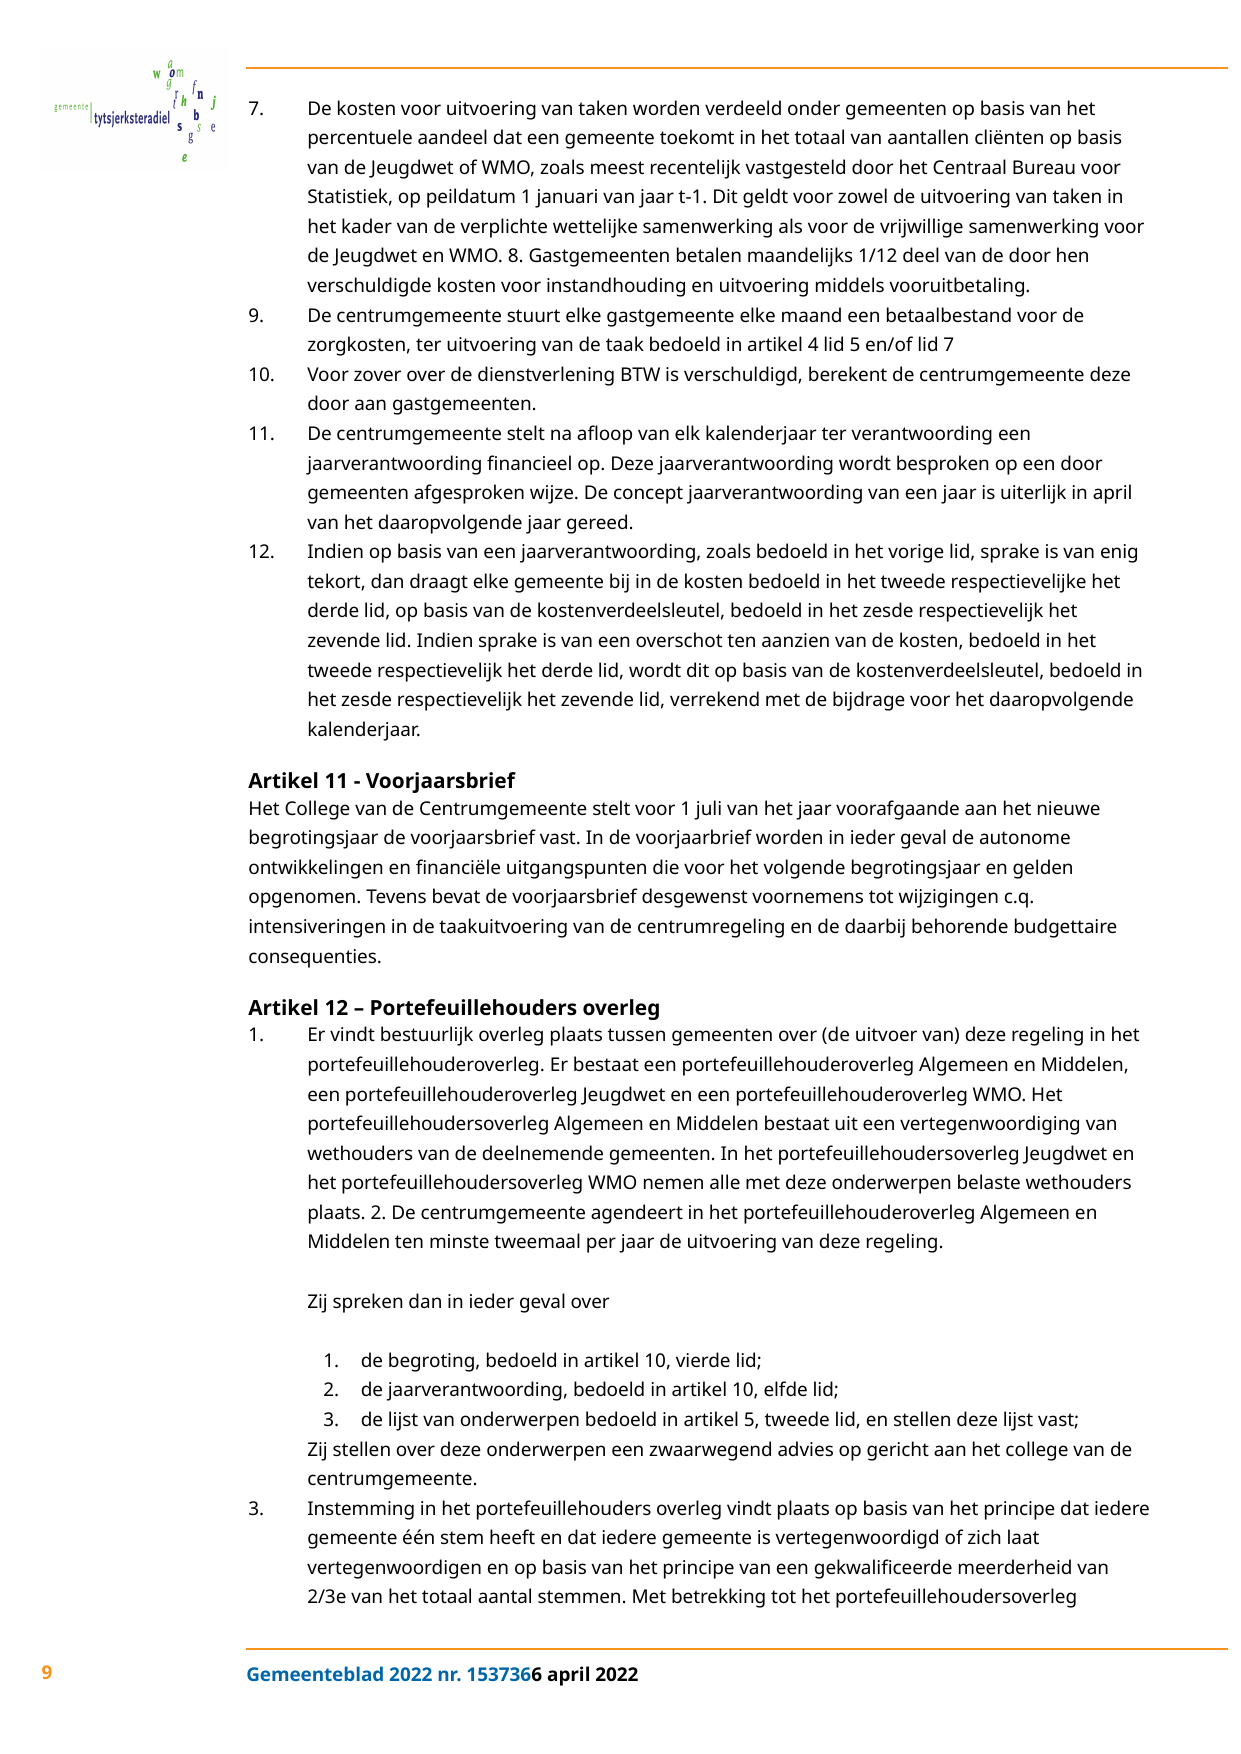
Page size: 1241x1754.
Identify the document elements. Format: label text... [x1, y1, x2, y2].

list Er vindt bestuurlijk overleg plaats tussen gemeenten over (de uitvoer van) deze regeling in het portefeuillehouderoverleg. Er bestaat een portefeuillehouderoverleg Algemeen en Middelen, een portefeuillehouderoverleg Jeugdwet en een portefeuillehouderoverleg WMO. Het portefeuillehoudersoverleg Algemeen en Middelen bestaat uit een vertegenwoordiging van wethouders van de deelnemende gemeenten. In het portefeuillehoudersoverleg Jeugdwet en het portefeuillehoudersoverleg WMO nemen alle met deze onderwerpen belaste wethouders plaats. 2. De centrumgemeente agendeert in het portefeuillehouderoverleg Algemeen en Middelen ten minste tweemaal per jaar de uitvoering van deze regeling. [248, 1022, 1152, 1254]
list De kosten voor uitvoering van taken worden verdeeld onder gemeenten op basis van het percentuele aandeel dat een gemeente toekomt in het totaal van aantallen cliënten op basis van de Jeugdwet of WMO, zoals meest recentelijk vastgesteld door het Centraal Bureau voor Statistiek, op peildatum 1 januari van jaar t-1. Dit geldt voor zowel de uitvoering van taken in het kader van de verplichte wettelijke samenwerking als voor de vrijwillige samenwerking voor de Jeugdwet en WMO. 8. Gastgemeenten betalen maandelijks 1/12 deel van de door hen verschuldigde kosten voor instandhouding en uitvoering middels vooruitbetaling. [248, 95, 1152, 298]
list de begroting, bedoeld in artikel 10, vierde lid; [323, 1347, 1152, 1373]
list Instemming in het portefeuillehouders overleg vindt plaats op basis van het principe dat iedere gemeente één stem heeft en dat iedere gemeente is vertegenwoordigd of zich laat vertegenwoordigen en op basis van het principe van een gekwalificeerde meerderheid van 2/3e van het totaal aantal stemmen. Met betrekking tot het portefeuillehoudersoverleg [248, 1495, 1152, 1609]
list Zij stellen over deze onderwerpen een zwaarwegend advies op gericht aan het college van de centrumgemeente. [248, 1436, 1152, 1491]
list de lijst van onderwerpen bedoeld in artikel 5, tweede lid, en stellen deze lijst vast; [323, 1406, 1152, 1432]
list de jaarverantwoording, bedoeld in artikel 10, elfde lid; [323, 1377, 1152, 1402]
list De centrumgemeente stelt na afloop van elk kalenderjaar ter verantwoording een jaarverantwoording financieel op. Deze jaarverantwoording wordt besproken op een door gemeenten afgesproken wijze. De concept jaarverantwoording van een jaar is uiterlijk in april van het daaropvolgende jaar gereed. [248, 420, 1152, 535]
list Voor zover over de dienstverlening BTW is verschuldigd, berekent de centrumgemeente deze door aan gastgemeenten. [248, 361, 1152, 416]
text Het College van de Centrumgemeente stelt voor 1 juli van het jaar voorafgaande aan het nieuwe begrotingsjaar de voorjaarsbrief vast. In de voorjaarbrief worden in ieder geval de autonome ontwikkelingen en financiële uitgangspunten die voor het volgende begrotingsjaar en gelden opgenomen. Tevens bevat de voorjaarsbrief desgewenst voornemens tot wijzigingen c.q. intensiveringen in de taakuitvoering van de centrumregeling en de daarbij behorende budgettaire consequenties. [248, 795, 1152, 968]
text Artikel 11 - Voorjaarsbrief [248, 766, 1152, 795]
list Zij spreken dan in ieder geval over [248, 1288, 1152, 1314]
text Artikel 12 – Portefeuillehouders overleg [248, 993, 1152, 1022]
list De centrumgemeente stuurt elke gastgemeente elke maand een betaalbestand voor de zorgkosten, ter uitvoering van de taak bedoeld in artikel 4 lid 5 en/of lid 7 [248, 302, 1152, 357]
picture [41, 47, 231, 172]
list Indien op basis van een jaarverantwoording, zoals bedoeld in het vorige lid, sprake is van enig tekort, dan draagt elke gemeente bij in de kosten bedoeld in het tweede respectievelijke het derde lid, op basis van de kostenverdeelsleutel, bedoeld in het zesde respectievelijk het zevende lid. Indien sprake is van een overschot ten aanzien van de kosten, bedoeld in het tweede respectievelijk het derde lid, wordt dit op basis van de kostenverdeelsleutel, bedoeld in het zesde respectievelijk het zevende lid, verrekend met de bijdrage voor het daaropvolgende kalenderjaar. [248, 538, 1152, 742]
